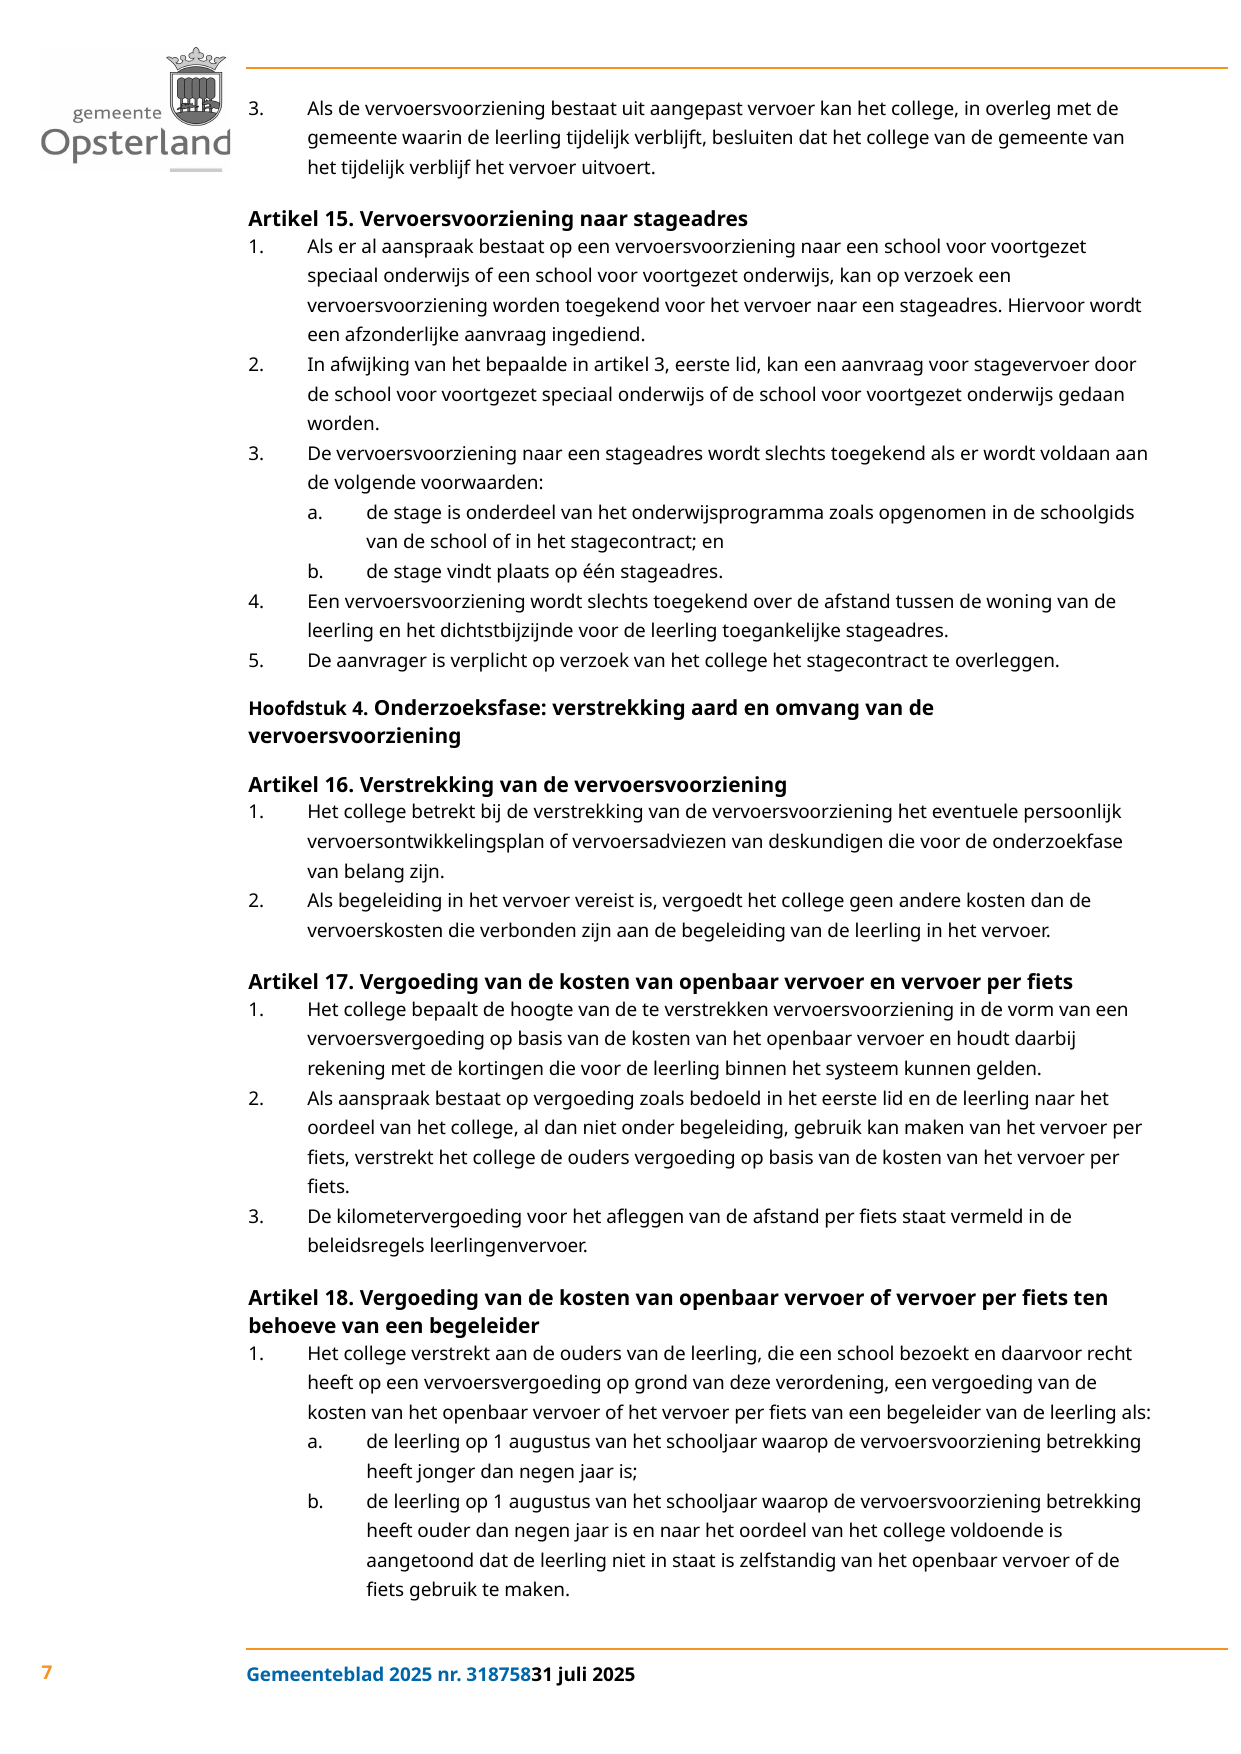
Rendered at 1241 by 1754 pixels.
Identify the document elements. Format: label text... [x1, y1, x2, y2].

text Hoofdstuk 4. Onderzoeksfase: verstrekking aard en omvang van de vervoersvoorziening [248, 693, 1152, 749]
list de leerling op 1 augustus van het schooljaar waarop de vervoersvoorziening betrekking heeft jonger dan negen jaar is; [307, 1429, 1152, 1484]
list de stage vindt plaats op één stageadres. [307, 558, 1152, 584]
list Een vervoersvoorziening wordt slechts toegekend over de afstand tussen de woning van de leerling en het dichtstbijzijnde voor de leerling toegankelijke stageadres. [248, 588, 1152, 643]
text Artikel 15. Vervoersvoorziening naar stageadres [248, 204, 1152, 233]
list Als begeleiding in het vervoer vereist is, vergoedt het college geen andere kosten dan de vervoerskosten die verbonden zijn aan de begeleiding van de leerling in het vervoer. [248, 887, 1152, 943]
list de leerling op 1 augustus van het schooljaar waarop de vervoersvoorziening betrekking heeft ouder dan negen jaar is en naar het oordeel van het college voldoende is aangetoond dat de leerling niet in staat is zelfstandig van het openbaar vervoer of de fiets gebruik te maken. [307, 1488, 1152, 1602]
list Als de vervoersvoorziening bestaat uit aangepast vervoer kan het college, in overleg met de gemeente waarin de leerling tijdelijk verblijft, besluiten dat het college van de gemeente van het tijdelijk verblijf het vervoer uitvoert. [248, 95, 1152, 180]
list Het college verstrekt aan de ouders van de leerling, die een school bezoekt en daarvoor recht heeft op een vervoersvergoeding op grond van deze verordening, een vergoeding van de kosten van het openbaar vervoer of het vervoer per fiets van een begeleider van de leerling als: [248, 1340, 1152, 1425]
text Artikel 16. Verstrekking van de vervoersvoorziening [248, 770, 1152, 799]
list de stage is onderdeel van het onderwijsprogramma zoals opgenomen in de schoolgids van de school of in het stagecontract; en [307, 499, 1152, 554]
list In afwijking van het bepaalde in artikel 3, eerste lid, kan een aanvraag voor stagevervoer door de school voor voortgezet speciaal onderwijs of de school voor voortgezet onderwijs gedaan worden. [248, 351, 1152, 436]
list De vervoersvoorziening naar een stageadres wordt slechts toegekend als er wordt voldaan aan de volgende voorwaarden: [248, 440, 1152, 495]
list De aanvrager is verplicht op verzoek van het college het stagecontract te overleggen. [248, 647, 1152, 673]
list De kilometervergoeding voor het afleggen van de afstand per fiets staat vermeld in de beleidsregels leerlingenvervoer. [248, 1203, 1152, 1258]
picture [41, 47, 231, 172]
list Het college betrekt bij de verstrekking van de vervoersvoorziening het eventuele persoonlijk vervoersontwikkelingsplan of vervoersadviezen van deskundigen die voor de onderzoekfase van belang zijn. [248, 799, 1152, 884]
list Als er al aanspraak bestaat op een vervoersvoorziening naar een school voor voortgezet speciaal onderwijs of een school voor voortgezet onderwijs, kan op verzoek een vervoersvoorziening worden toegekend voor het vervoer naar een stageadres. Hiervoor wordt een afzonderlijke aanvraag ingediend. [248, 233, 1152, 347]
text Artikel 17. Vergoeding van de kosten van openbaar vervoer en vervoer per fiets [248, 967, 1152, 996]
list Als aanspraak bestaat op vergoeding zoals bedoeld in het eerste lid en de leerling naar het oordeel van het college, al dan niet onder begeleiding, gebruik kan maken van het vervoer per fiets, verstrekt het college de ouders vergoeding op basis van de kosten van het vervoer per fiets. [248, 1085, 1152, 1199]
list Het college bepaalt de hoogte van de te verstrekken vervoersvoorziening in de vorm van een vervoersvergoeding op basis van de kosten van het openbaar vervoer en houdt daarbij rekening met de kortingen die voor de leerling binnen het systeem kunnen gelden. [248, 996, 1152, 1081]
text Artikel 18. Vergoeding van de kosten van openbaar vervoer of vervoer per fiets ten behoeve van een begeleider [248, 1283, 1152, 1340]
